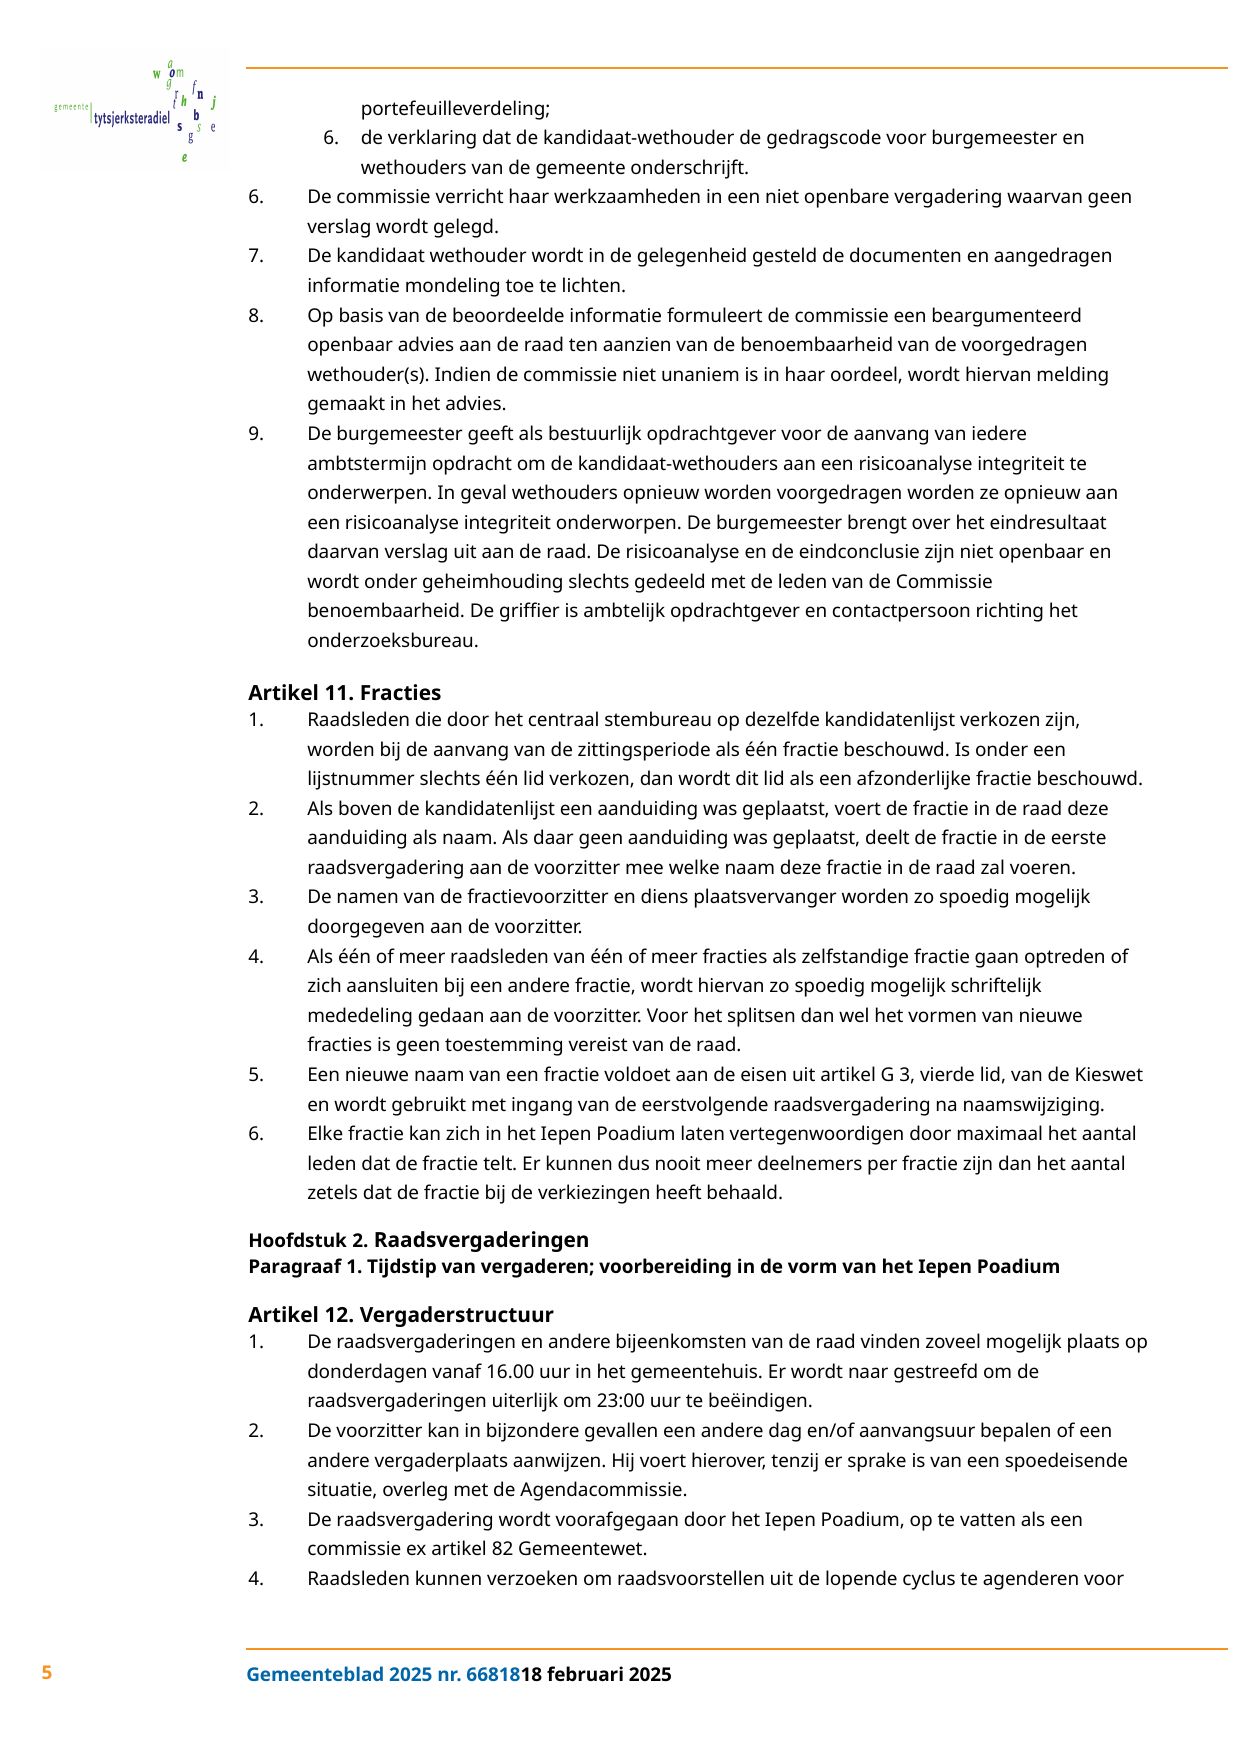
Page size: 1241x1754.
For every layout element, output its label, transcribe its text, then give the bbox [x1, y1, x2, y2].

picture [41, 47, 231, 172]
text Artikel 12. Vergaderstructuur [248, 1300, 1152, 1328]
list De namen van de fractievoorzitter en diens plaatsvervanger worden zo spoedig mogelijk doorgegeven aan de voorzitter. [248, 884, 1152, 939]
list De burgemeester geeft als bestuurlijk opdrachtgever voor de aanvang van iedere ambtstermijn opdracht om de kandidaat-wethouders aan een risicoanalyse integriteit te onderwerpen. In geval wethouders opnieuw worden voorgedragen worden ze opnieuw aan een risicoanalyse integriteit onderworpen. De burgemeester brengt over het eindresultaat daarvan verslag uit aan de raad. De risicoanalyse en de eindconclusie zijn niet openbaar en wordt onder geheimhouding slechts gedeeld met de leden van de Commissie benoembaarheid. De griffier is ambtelijk opdrachtgever en contactpersoon richting het onderzoeksbureau. [248, 420, 1152, 653]
list Een nieuwe naam van een fractie voldoet aan de eisen uit artikel G 3, vierde lid, van de Kieswet en wordt gebruikt met ingang van de eerstvolgende raadsvergadering na naamswijziging. [248, 1061, 1152, 1116]
list de verklaring dat de kandidaat-wethouder de gedragscode voor burgemeester en wethouders van de gemeente onderschrijft. [323, 124, 1152, 180]
list Raadsleden die door het centraal stembureau op dezelfde kandidatenlijst verkozen zijn, worden bij de aanvang van de zittingsperiode als één fractie beschouwd. Is onder een lijstnummer slechts één lid verkozen, dan wordt dit lid als een afzonderlijke fractie beschouwd. [248, 706, 1152, 791]
list Op basis van de beoordeelde informatie formuleert de commissie een beargumenteerd openbaar advies aan de raad ten aanzien van de benoembaarheid van de voorgedragen wethouder(s). Indien de commissie niet unaniem is in haar oordeel, wordt hiervan melding gemaakt in het advies. [248, 302, 1152, 416]
text Hoofdstuk 2. Raadsvergaderingen [248, 1225, 1152, 1253]
list Als één of meer raadsleden van één of meer fracties als zelfstandige fractie gaan optreden of zich aansluiten bij een andere fractie, wordt hiervan zo spoedig mogelijk schriftelijk mededeling gedaan aan de voorzitter. Voor het splitsen dan wel het vormen van nieuwe fracties is geen toestemming vereist van de raad. [248, 943, 1152, 1057]
list Elke fractie kan zich in het Iepen Poadium laten vertegenwoordigen door maximaal het aantal leden dat de fractie telt. Er kunnen dus nooit meer deelnemers per fractie zijn dan het aantal zetels dat de fractie bij de verkiezingen heeft behaald. [248, 1120, 1152, 1205]
list Als boven de kandidatenlijst een aanduiding was geplaatst, voert de fractie in de raad deze aanduiding als naam. Als daar geen aanduiding was geplaatst, deelt de fractie in de eerste raadsvergadering aan de voorzitter mee welke naam deze fractie in de raad zal voeren. [248, 795, 1152, 880]
list De raadsvergadering wordt voorafgegaan door het Iepen Poadium, op te vatten als een commissie ex artikel 82 Gemeentewet. [248, 1506, 1152, 1561]
list De raadsvergaderingen en andere bijeenkomsten van de raad vinden zoveel mogelijk plaats op donderdagen vanaf 16.00 uur in het gemeentehuis. Er wordt naar gestreefd om de raadsvergaderingen uiterlijk om 23:00 uur te beëindigen. [248, 1328, 1152, 1413]
text Artikel 11. Fracties [248, 678, 1152, 706]
list De commissie verricht haar werkzaamheden in een niet openbare vergadering waarvan geen verslag wordt gelegd. [248, 183, 1152, 239]
list De voorzitter kan in bijzondere gevallen een andere dag en/of aanvangsuur bepalen of een andere vergaderplaats aanwijzen. Hij voert hierover, tenzij er sprake is van een spoedeisende situatie, overleg met de Agendacommissie. [248, 1417, 1152, 1502]
list Raadsleden kunnen verzoeken om raadsvoorstellen uit de lopende cyclus te agenderen voor [248, 1565, 1152, 1591]
list De kandidaat wethouder wordt in de gelegenheid gesteld de documenten en aangedragen informatie mondeling toe te lichten. [248, 243, 1152, 298]
list portefeuilleverdeling; [323, 95, 1152, 121]
text Paragraaf 1. Tijdstip van vergaderen; voorbereiding in de vorm van het Iepen Poadium [248, 1253, 1152, 1279]
